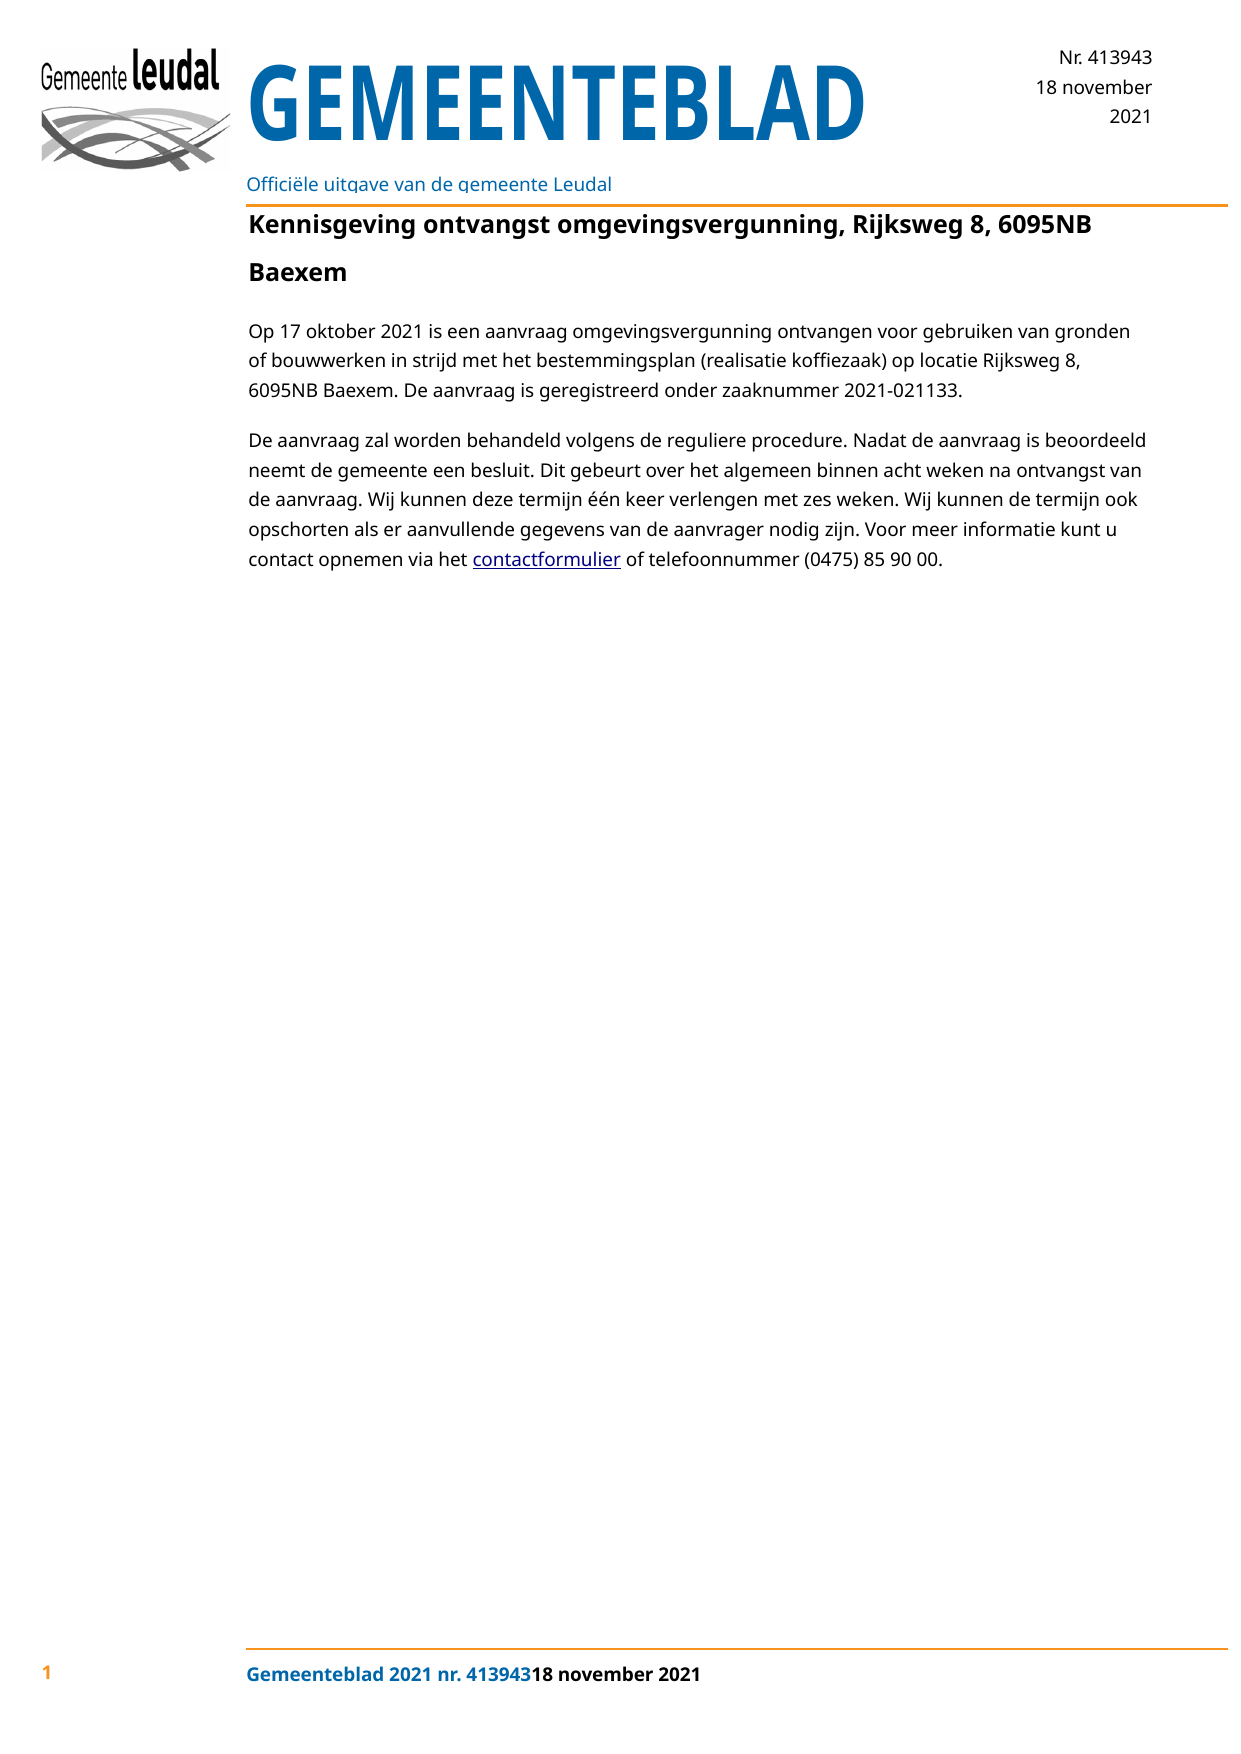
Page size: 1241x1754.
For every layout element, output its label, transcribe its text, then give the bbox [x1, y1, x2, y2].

text Kennisgeving ontvangst omgevingsvergunning, Rijksweg 8, 6095NB Baexem [248, 207, 1152, 288]
text De aanvraag zal worden behandeld volgens de reguliere procedure. Nadat de aanvraag is beoordeeld neemt de gemeente een besluit. Dit gebeurt over het algemeen binnen acht weken na ontvangst van de aanvraag. Wij kunnen deze termijn één keer verlengen met zes weken. Wij kunnen de termijn ook opschorten als er aanvullende gegevens van de aanvrager nodig zijn. Voor meer informatie kunt u contact opnemen via het contactformulier of telefoonnummer (0475) 85 90 00. [248, 427, 1152, 572]
text Op 17 oktober 2021 is een aanvraag omgevingsvergunning ontvangen voor gebruiken van gronden of bouwwerken in strijd met het bestemmingsplan (realisatie koffiezaak) op locatie Rijksweg 8, 6095NB Baexem. De aanvraag is geregistreerd onder zaaknummer 2021-021133. [248, 318, 1152, 403]
picture [41, 47, 231, 172]
